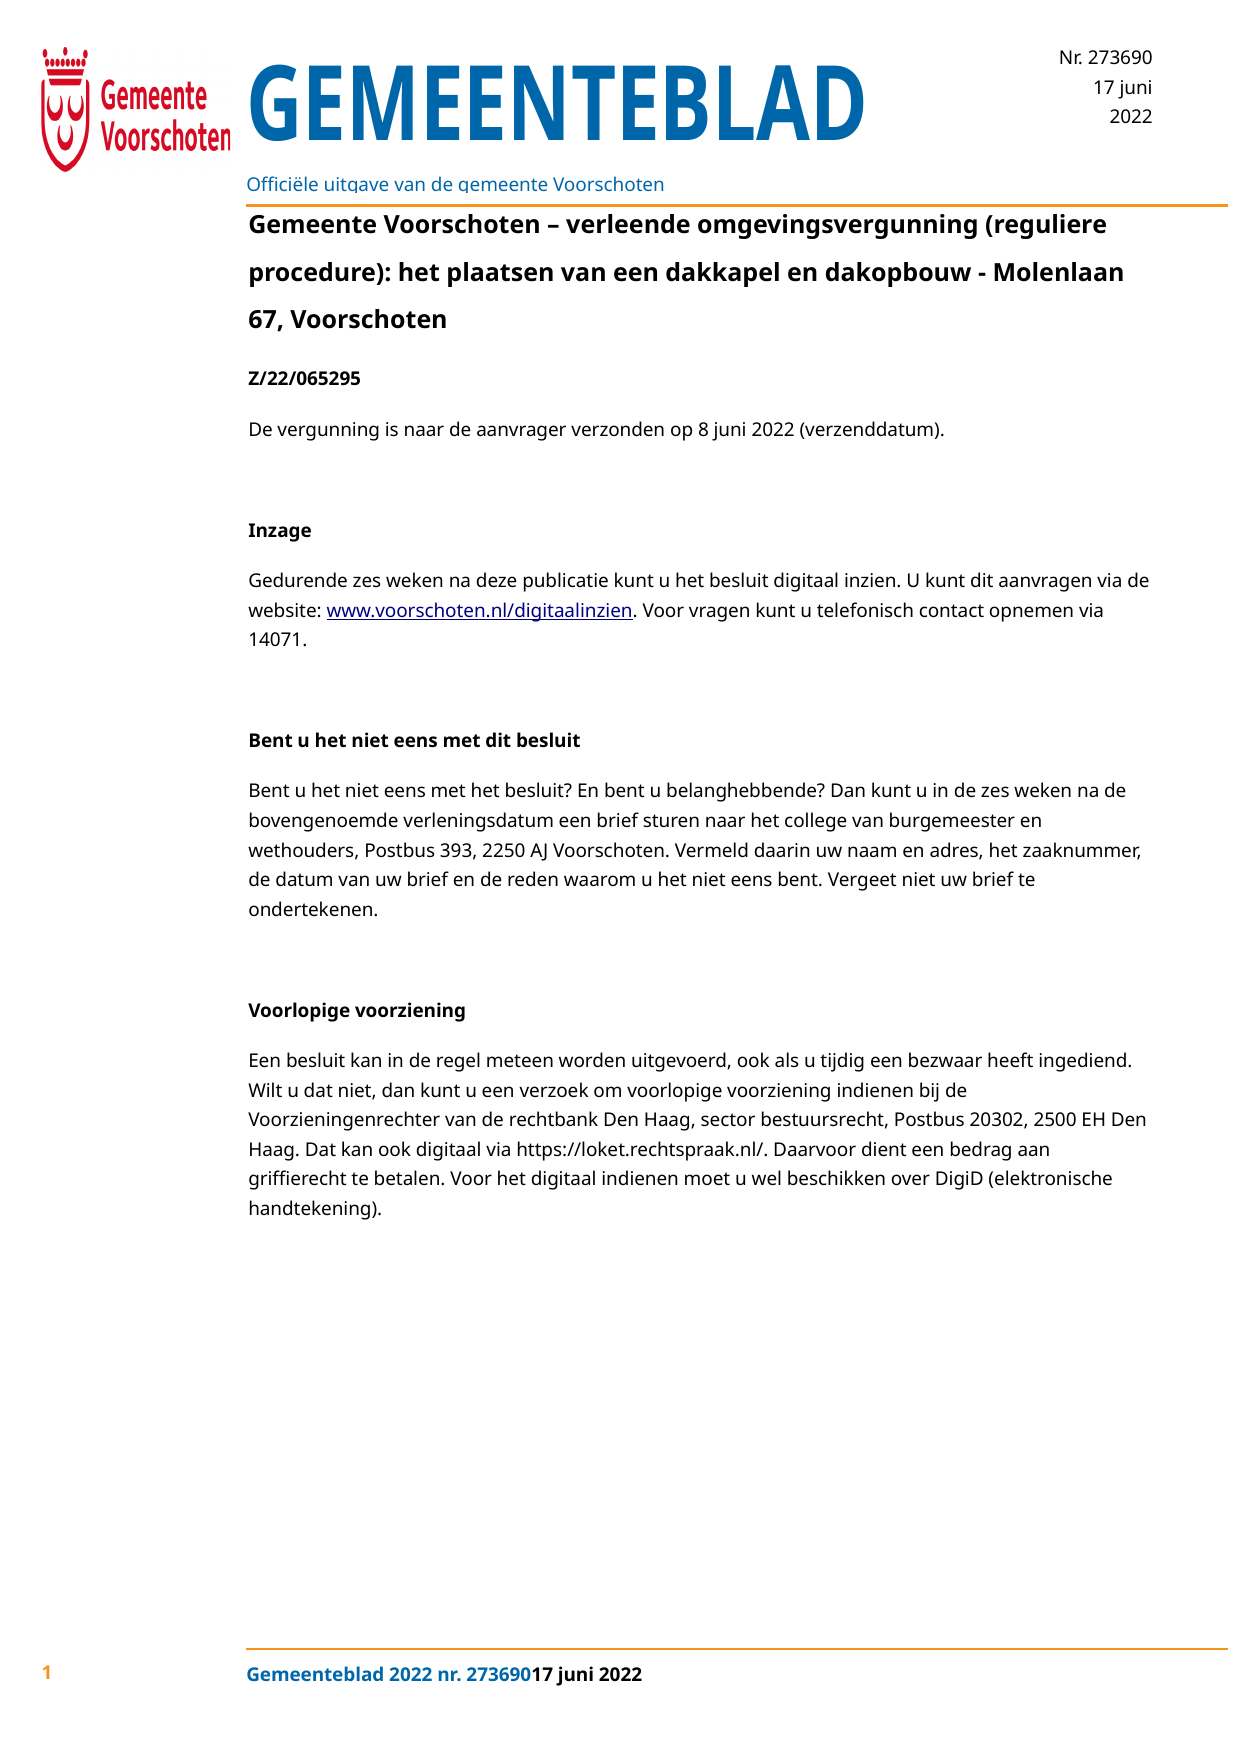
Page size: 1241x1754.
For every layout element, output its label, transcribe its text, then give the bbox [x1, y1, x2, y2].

text Bent u het niet eens met dit besluit [248, 727, 1152, 753]
text Bent u het niet eens met het besluit? En bent u belanghebbende? Dan kunt u in de zes weken na de bovengenoemde verleningsdatum een brief sturen naar het college van burgemeester en wethouders, Postbus 393, 2250 AJ Voorschoten. Vermeld daarin uw naam en adres, het zaaknummer, de datum van uw brief en de reden waarom u het niet eens bent. Vergeet niet uw brief te ondertekenen. [248, 778, 1152, 922]
text Inzage [248, 517, 1152, 542]
text Voorlopige voorziening [248, 997, 1152, 1022]
text De vergunning is naar de aanvrager verzonden op 8 juni 2022 (verzenddatum). [248, 416, 1152, 442]
picture [41, 47, 231, 172]
text Gedurende zes weken na deze publicatie kunt u het besluit digitaal inzien. U kunt dit aanvragen via de website: www.voorschoten.nl/digitaalinzien. Voor vragen kunt u telefonisch contact opnemen via 14071. [248, 567, 1152, 652]
text Gemeente Voorschoten – verleende omgevingsvergunning (reguliere procedure): het plaatsen van een dakkapel en dakopbouw - Molenlaan 67, Voorschoten [248, 207, 1152, 336]
text Z/22/065295 [248, 366, 1152, 391]
text Een besluit kan in de regel meteen worden uitgevoerd, ook als u tijdig een bezwaar heeft ingediend. Wilt u dat niet, dan kunt u een verzoek om voorlopige voorziening indienen bij de Voorzieningenrechter van de rechtbank Den Haag, sector bestuursrecht, Postbus 20302, 2500 EH Den Haag. Dat kan ook digitaal via https://loket.rechtspraak.nl/. Daarvoor dient een bedrag aan griffierecht te betalen. Voor het digitaal indienen moet u wel beschikken over DigiD (elektronische handtekening). [248, 1047, 1152, 1221]
